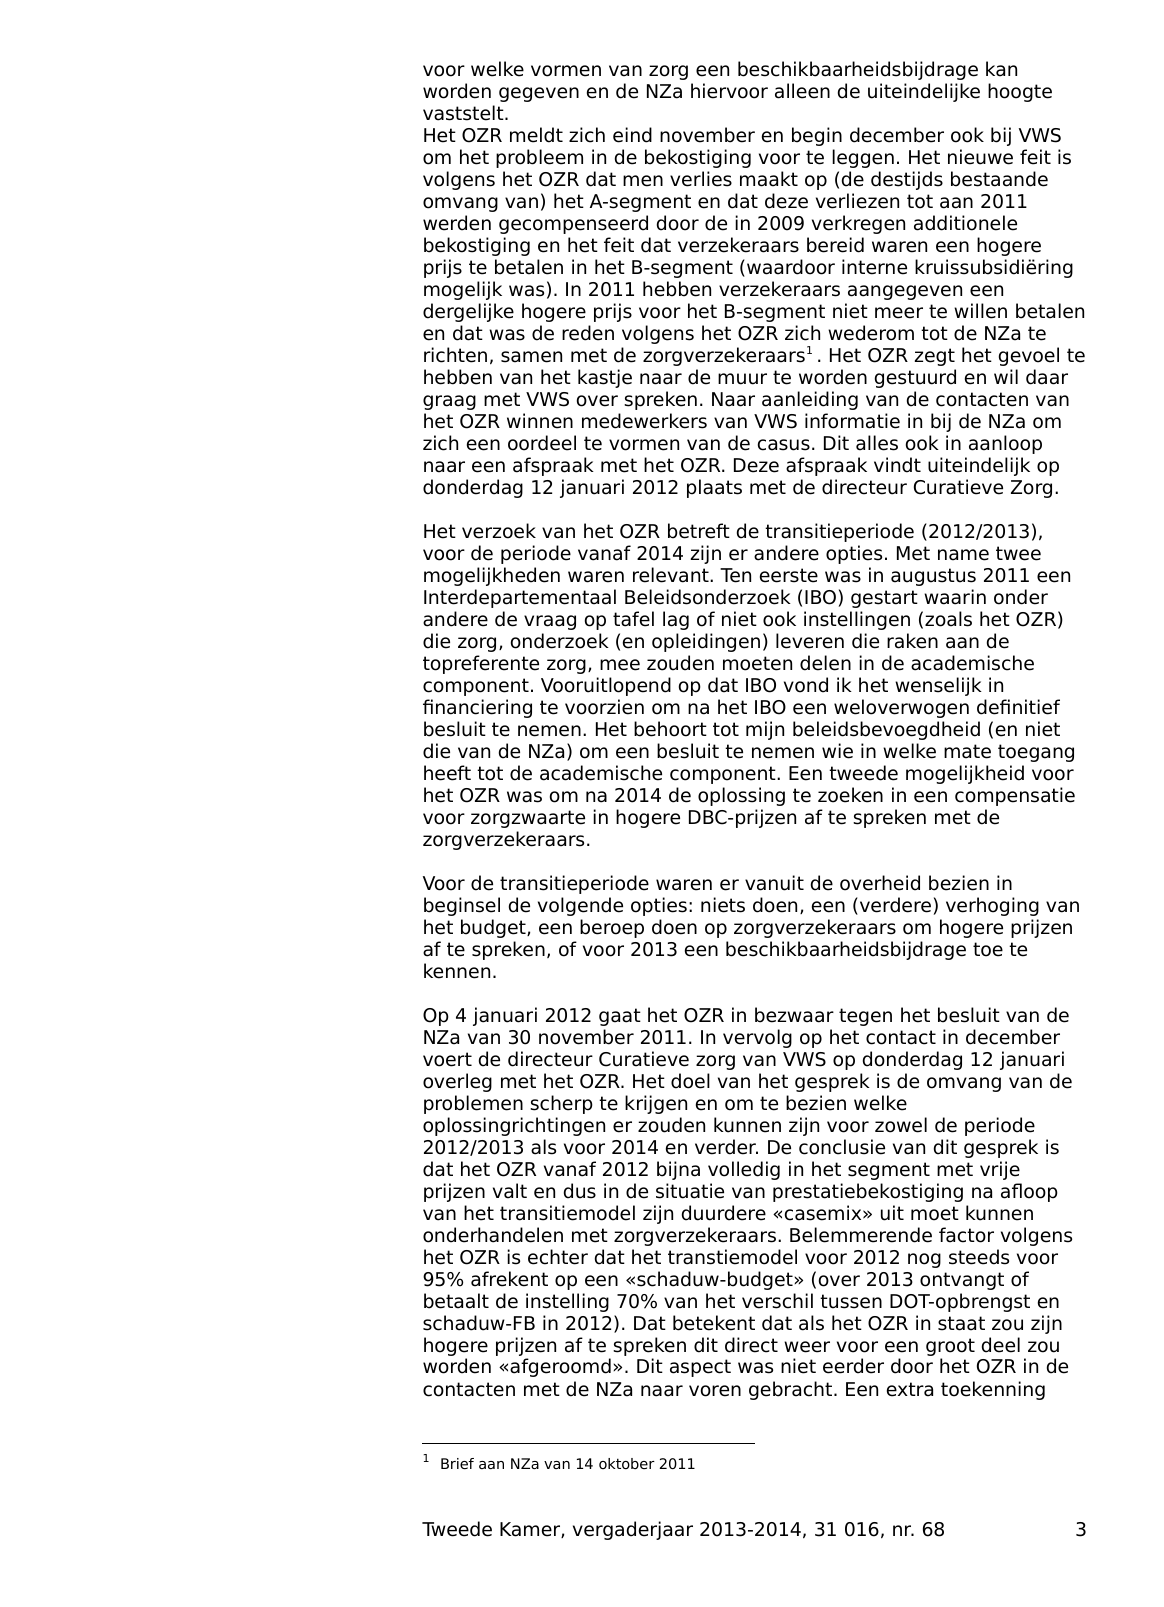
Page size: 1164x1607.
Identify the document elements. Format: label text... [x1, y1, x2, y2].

text Het verzoek van het OZR betreft de transitieperiode (2012/2013), voor de periode vanaf 2014 zijn er andere opties. Met name twee mogelijkheden waren relevant. Ten eerste was in augustus 2011 een Interdepartementaal Beleidsonderzoek (IBO) gestart waarin onder andere de vraag op tafel lag of niet ook instellingen (zoals het OZR) die zorg, onderzoek (en opleidingen) leveren die raken aan de topreferente zorg, mee zouden moeten delen in de academische component. Vooruitlopend op dat IBO vond ik het wenselijk in financiering te voorzien om na het IBO een weloverwogen definitief besluit te nemen. Het behoort tot mijn beleidsbevoegdheid (en niet die van de NZa) om een besluit te nemen wie in welke mate toegang heeft tot de academische component. Een tweede mogelijkheid voor het OZR was om na 2014 de oplossing te zoeken in een compensatie voor zorgzwaarte in hogere DBC-prijzen af te spreken met de zorgverzekeraars. [422, 521, 1087, 851]
text Voor de transitieperiode waren er vanuit de overheid bezien in beginsel de volgende opties: niets doen, een (verdere) verhoging van het budget, een beroep doen op zorgverzekeraars om hogere prijzen af te spreken, of voor 2013 een beschikbaarheidsbijdrage toe te kennen. [422, 873, 1087, 983]
text Op 4 januari 2012 gaat het OZR in bezwaar tegen het besluit van de NZa van 30 november 2011. In vervolg op het contact in december voert de directeur Curatieve zorg van VWS op donderdag 12 januari overleg met het OZR. Het doel van het gesprek is de omvang van de problemen scherp te krijgen en om te bezien welke oplossingrichtingen er zouden kunnen zijn voor zowel de periode 2012/2013 als voor 2014 en verder. De conclusie van dit gesprek is dat het OZR vanaf 2012 bijna volledig in het segment met vrije prijzen valt en dus in de situatie van prestatiebekostiging na afloop van het transitiemodel zijn duurdere «casemix» uit moet kunnen onderhandelen met zorgverzekeraars. Belemmerende factor volgens het OZR is echter dat het transtiemodel voor 2012 nog steeds voor 95% afrekent op een «schaduw-budget» (over 2013 ontvangt of betaalt de instelling 70% van het verschil tussen DOT-opbrengst en schaduw-FB in 2012). Dat betekent dat als het OZR in staat zou zijn hogere prijzen af te spreken dit direct weer voor een groot deel zou worden «afgeroomd». Dit aspect was niet eerder door het OZR in de contacten met de NZa naar voren gebracht. Een extra toekenning [422, 1005, 1087, 1400]
text Brief aan NZa van 14 oktober 2011 [422, 1452, 1087, 1474]
text Het OZR meldt zich eind november en begin december ook bij VWS om het probleem in de bekostiging voor te leggen. Het nieuwe feit is volgens het OZR dat men verlies maakt op (de destijds bestaande omvang van) het A-segment en dat deze verliezen tot aan 2011 werden gecompenseerd door de in 2009 verkregen additionele bekostiging en het feit dat verzekeraars bereid waren een hogere prijs te betalen in het B-segment (waardoor interne kruissubsidiëring mogelijk was). In 2011 hebben verzekeraars aangegeven een dergelijke hogere prijs voor het B-segment niet meer te willen betalen en dat was de reden volgens het OZR zich wederom tot de NZa te richten, samen met de zorgverzekeraars. Het OZR zegt het gevoel te hebben van het kastje naar de muur te worden gestuurd en wil daar graag met VWS over spreken. Naar aanleiding van de contacten van het OZR winnen medewerkers van VWS informatie in bij de NZa om zich een oordeel te vormen van de casus. Dit alles ook in aanloop naar een afspraak met het OZR. Deze afspraak vindt uiteindelijk op donderdag 12 januari 2012 plaats met de directeur Curatieve Zorg. [422, 125, 1087, 499]
text voor welke vormen van zorg een beschikbaarheidsbijdrage kan worden gegeven en de NZa hiervoor alleen de uiteindelijke hoogte vaststelt. [422, 59, 1087, 125]
